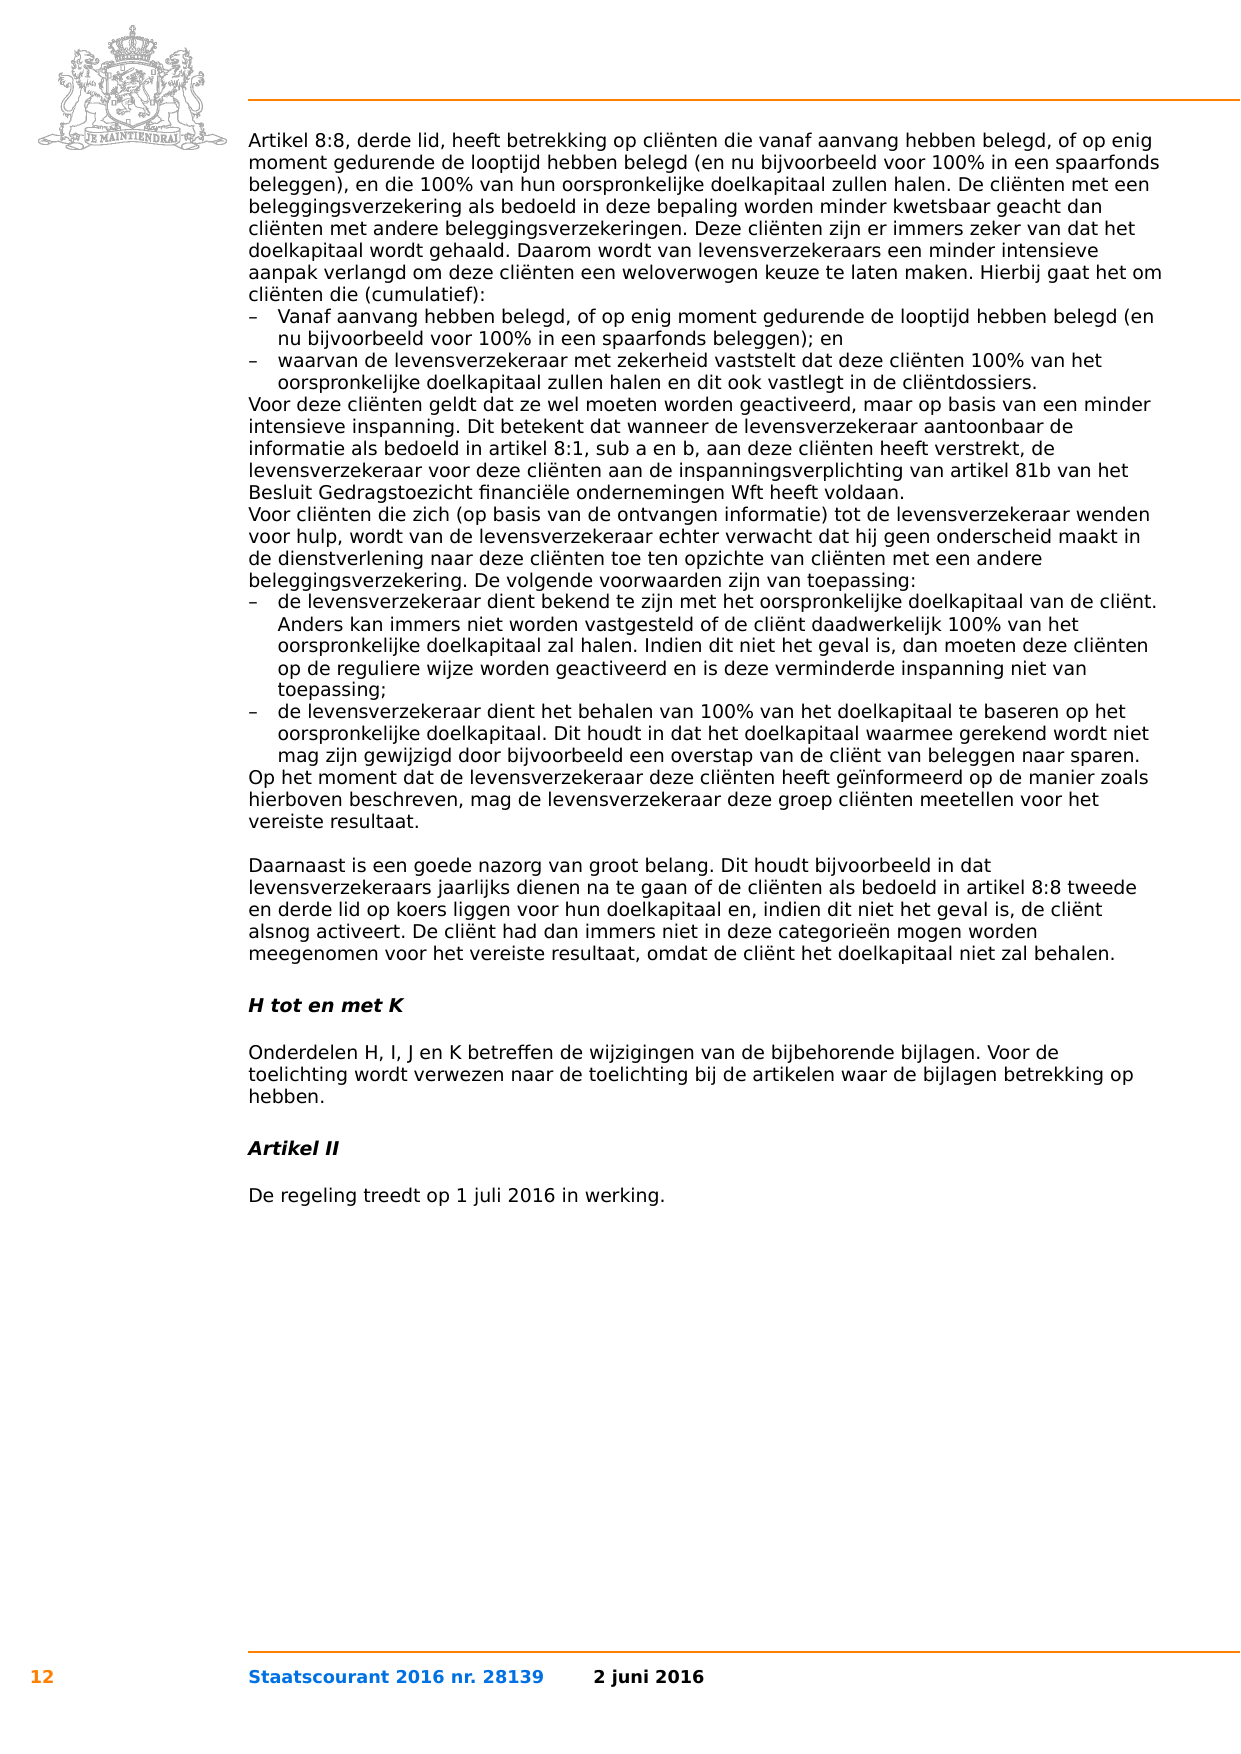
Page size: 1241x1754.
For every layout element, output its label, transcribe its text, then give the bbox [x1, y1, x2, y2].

text Daarnaast is een goede nazorg van groot belang. Dit houdt bijvoorbeeld in dat levensverzekeraars jaarlijks dienen na te gaan of de cliënten als bedoeld in artikel 8:8 tweede en derde lid op koers liggen voor hun doelkapitaal en, indien dit niet het geval is, de cliënt alsnog activeert. De cliënt had dan immers niet in deze categorieën mogen worden meegenomen voor het vereiste resultaat, omdat de cliënt het doelkapitaal niet zal behalen. [248, 855, 1163, 965]
text Onderdelen H, I, J en K betreffen de wijzigingen van de bijbehorende bijlagen. Voor de toelichting wordt verwezen naar de toelichting bij de artikelen waar de bijlagen betrekking op hebben. [248, 1042, 1163, 1108]
text Voor cliënten die zich (op basis van de ontvangen informatie) tot de levensverzekeraar wenden voor hulp, wordt van de levensverzekeraar echter verwacht dat hij geen onderscheid maakt in de dienstverlening naar deze cliënten toe ten opzichte van cliënten met een andere beleggingsverzekering. De volgende voorwaarden zijn van toepassing: [248, 503, 1163, 591]
subtitle Artikel II [248, 1138, 1163, 1160]
text De regeling treedt op 1 juli 2016 in werking. [248, 1185, 1163, 1207]
text – waarvan de levensverzekeraar met zekerheid vaststelt dat deze cliënten 100% van het oorspronkelijke doelkapitaal zullen halen en dit ook vastlegt in de cliëntdossiers. [248, 350, 1163, 394]
text – de levensverzekeraar dient bekend te zijn met het oorspronkelijke doelkapitaal van de cliënt. Anders kan immers niet worden vastgesteld of de cliënt daadwerkelijk 100% van het oorspronkelijke doelkapitaal zal halen. Indien dit niet het geval is, dan moeten deze cliënten op de reguliere wijze worden geactiveerd en is deze verminderde inspanning niet van toepassing; [248, 591, 1163, 701]
text – Vanaf aanvang hebben belegd, of op enig moment gedurende de looptijd hebben belegd (en nu bijvoorbeeld voor 100% in een spaarfonds beleggen); en [248, 306, 1163, 350]
text Op het moment dat de levensverzekeraar deze cliënten heeft geïnformeerd op de manier zoals hierboven beschreven, mag de levensverzekeraar deze groep cliënten meetellen voor het vereiste resultaat. [248, 767, 1163, 833]
text Voor deze cliënten geldt dat ze wel moeten worden geactiveerd, maar op basis van een minder intensieve inspanning. Dit betekent dat wanneer de levensverzekeraar aantoonbaar de informatie als bedoeld in artikel 8:1, sub a en b, aan deze cliënten heeft verstrekt, de levensverzekeraar voor deze cliënten aan de inspanningsverplichting van artikel 81b van het Besluit Gedragstoezicht financiële ondernemingen Wft heeft voldaan. [248, 394, 1163, 503]
text – de levensverzekeraar dient het behalen van 100% van het doelkapitaal te baseren op het oorspronkelijke doelkapitaal. Dit houdt in dat het doelkapitaal waarmee gerekend wordt niet mag zijn gewijzigd door bijvoorbeeld een overstap van de cliënt van beleggen naar sparen. [248, 701, 1163, 767]
text Artikel 8:8, derde lid, heeft betrekking op cliënten die vanaf aanvang hebben belegd, of op enig moment gedurende de looptijd hebben belegd (en nu bijvoorbeeld voor 100% in een spaarfonds beleggen), en die 100% van hun oorspronkelijke doelkapitaal zullen halen. De cliënten met een beleggingsverzekering als bedoeld in deze bepaling worden minder kwetsbaar geacht dan cliënten met andere beleggingsverzekeringen. Deze cliënten zijn er immers zeker van dat het doelkapitaal wordt gehaald. Daarom wordt van levensverzekeraars een minder intensieve aanpak verlangd om deze cliënten een weloverwogen keuze te laten maken. Hierbij gaat het om cliënten die (cumulatief): [248, 130, 1163, 306]
subtitle H tot en met K [248, 995, 1163, 1017]
picture [38, 25, 227, 150]
